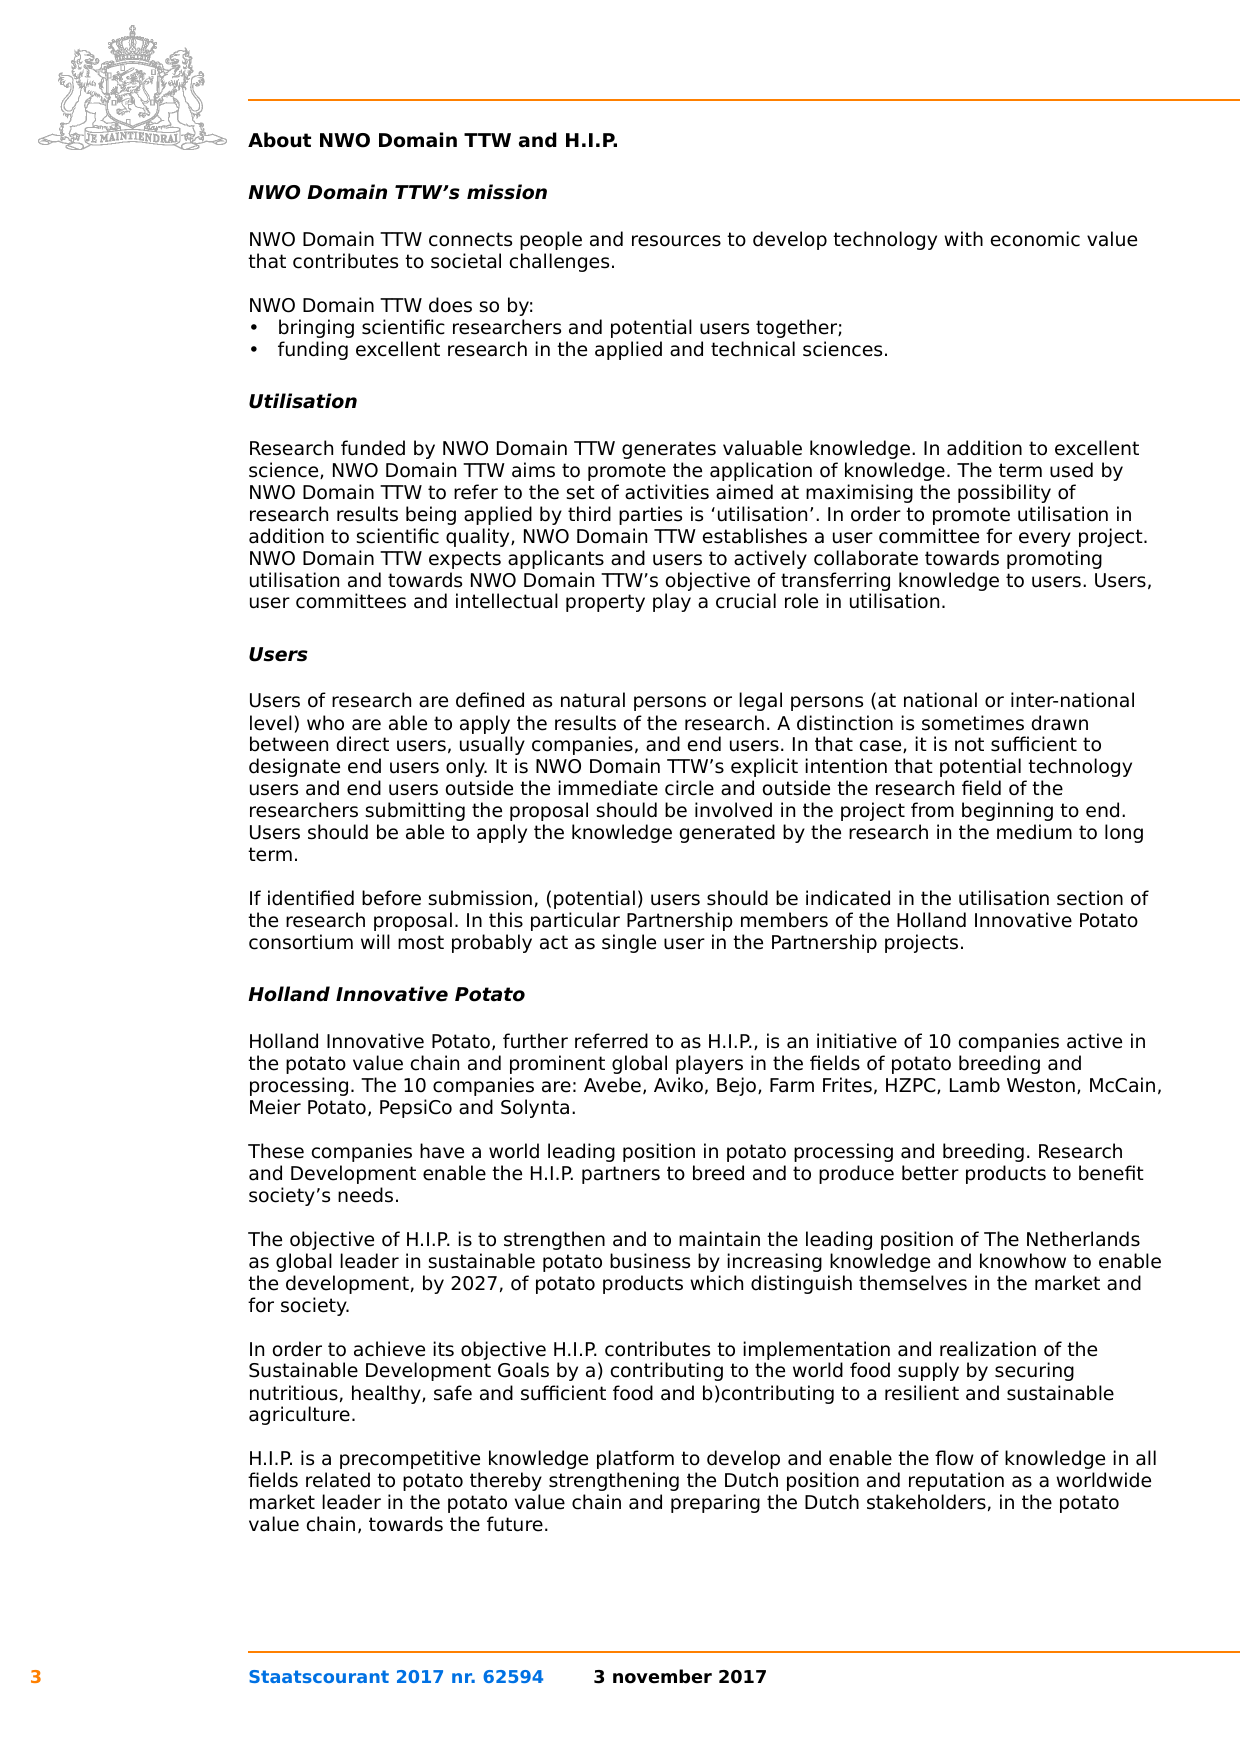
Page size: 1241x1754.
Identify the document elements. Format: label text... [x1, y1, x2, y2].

text H.I.P. is a precompetitive knowledge platform to develop and enable the flow of knowledge in all fields related to potato thereby strengthening the Dutch position and reputation as a worldwide market leader in the potato value chain and preparing the Dutch stakeholders, in the potato value chain, towards the future. [248, 1448, 1163, 1536]
text NWO Domain TTW connects people and resources to develop technology with economic value that contributes to societal challenges. [248, 229, 1163, 273]
subtitle Holland Innovative Potato [248, 984, 1163, 1006]
text Holland Innovative Potato, further referred to as H.I.P., is an initiative of 10 companies active in the potato value chain and prominent global players in the fields of potato breeding and processing. The 10 companies are: Avebe, Aviko, Bejo, Farm Frites, HZPC, Lamb Weston, McCain, Meier Potato, PepsiCo and Solynta. [248, 1031, 1163, 1119]
text If identified before submission, (potential) users should be indicated in the utilisation section of the research proposal. In this particular Partnership members of the Holland Innovative Potato consortium will most probably act as single user in the Partnership projects. [248, 888, 1163, 954]
subtitle Utilisation [248, 391, 1163, 413]
text Users of research are defined as natural persons or legal persons (at national or inter-national level) who are able to apply the results of the research. A distinction is sometimes drawn between direct users, usually companies, and end users. In that case, it is not sufficient to designate end users only. It is NWO Domain TTW’s explicit intention that potential technology users and end users outside the immediate circle and outside the research field of the researchers submitting the proposal should be involved in the project from beginning to end. Users should be able to apply the knowledge generated by the research in the medium to long term. [248, 690, 1163, 866]
subtitle Users [248, 643, 1163, 665]
picture [38, 25, 227, 150]
text • funding excellent research in the applied and technical sciences. [248, 339, 1163, 361]
text These companies have a world leading position in potato processing and breeding. Research and Development enable the H.I.P. partners to breed and to produce better products to benefit society’s needs. [248, 1141, 1163, 1207]
text NWO Domain TTW does so by: [248, 295, 1163, 317]
text In order to achieve its objective H.I.P. contributes to implementation and realization of the Sustainable Development Goals by a) contributing to the world food supply by securing nutritious, healthy, safe and sufficient food and b)contributing to a resilient and sustainable agriculture. [248, 1338, 1163, 1426]
subtitle About NWO Domain TTW and H.I.P. [248, 130, 1163, 152]
subtitle NWO Domain TTW’s mission [248, 182, 1163, 204]
text Research funded by NWO Domain TTW generates valuable knowledge. In addition to excellent science, NWO Domain TTW aims to promote the application of knowledge. The term used by NWO Domain TTW to refer to the set of activities aimed at maximising the possibility of research results being applied by third parties is ‘utilisation’. In order to promote utilisation in addition to scientific quality, NWO Domain TTW establishes a user committee for every project. NWO Domain TTW expects applicants and users to actively collaborate towards promoting utilisation and towards NWO Domain TTW’s objective of transferring knowledge to users. Users, user committees and intellectual property play a crucial role in utilisation. [248, 438, 1163, 613]
text The objective of H.I.P. is to strengthen and to maintain the leading position of The Netherlands as global leader in sustainable potato business by increasing knowledge and knowhow to enable the development, by 2027, of potato products which distinguish themselves in the market and for society. [248, 1229, 1163, 1317]
text • bringing scientific researchers and potential users together; [248, 317, 1163, 339]
